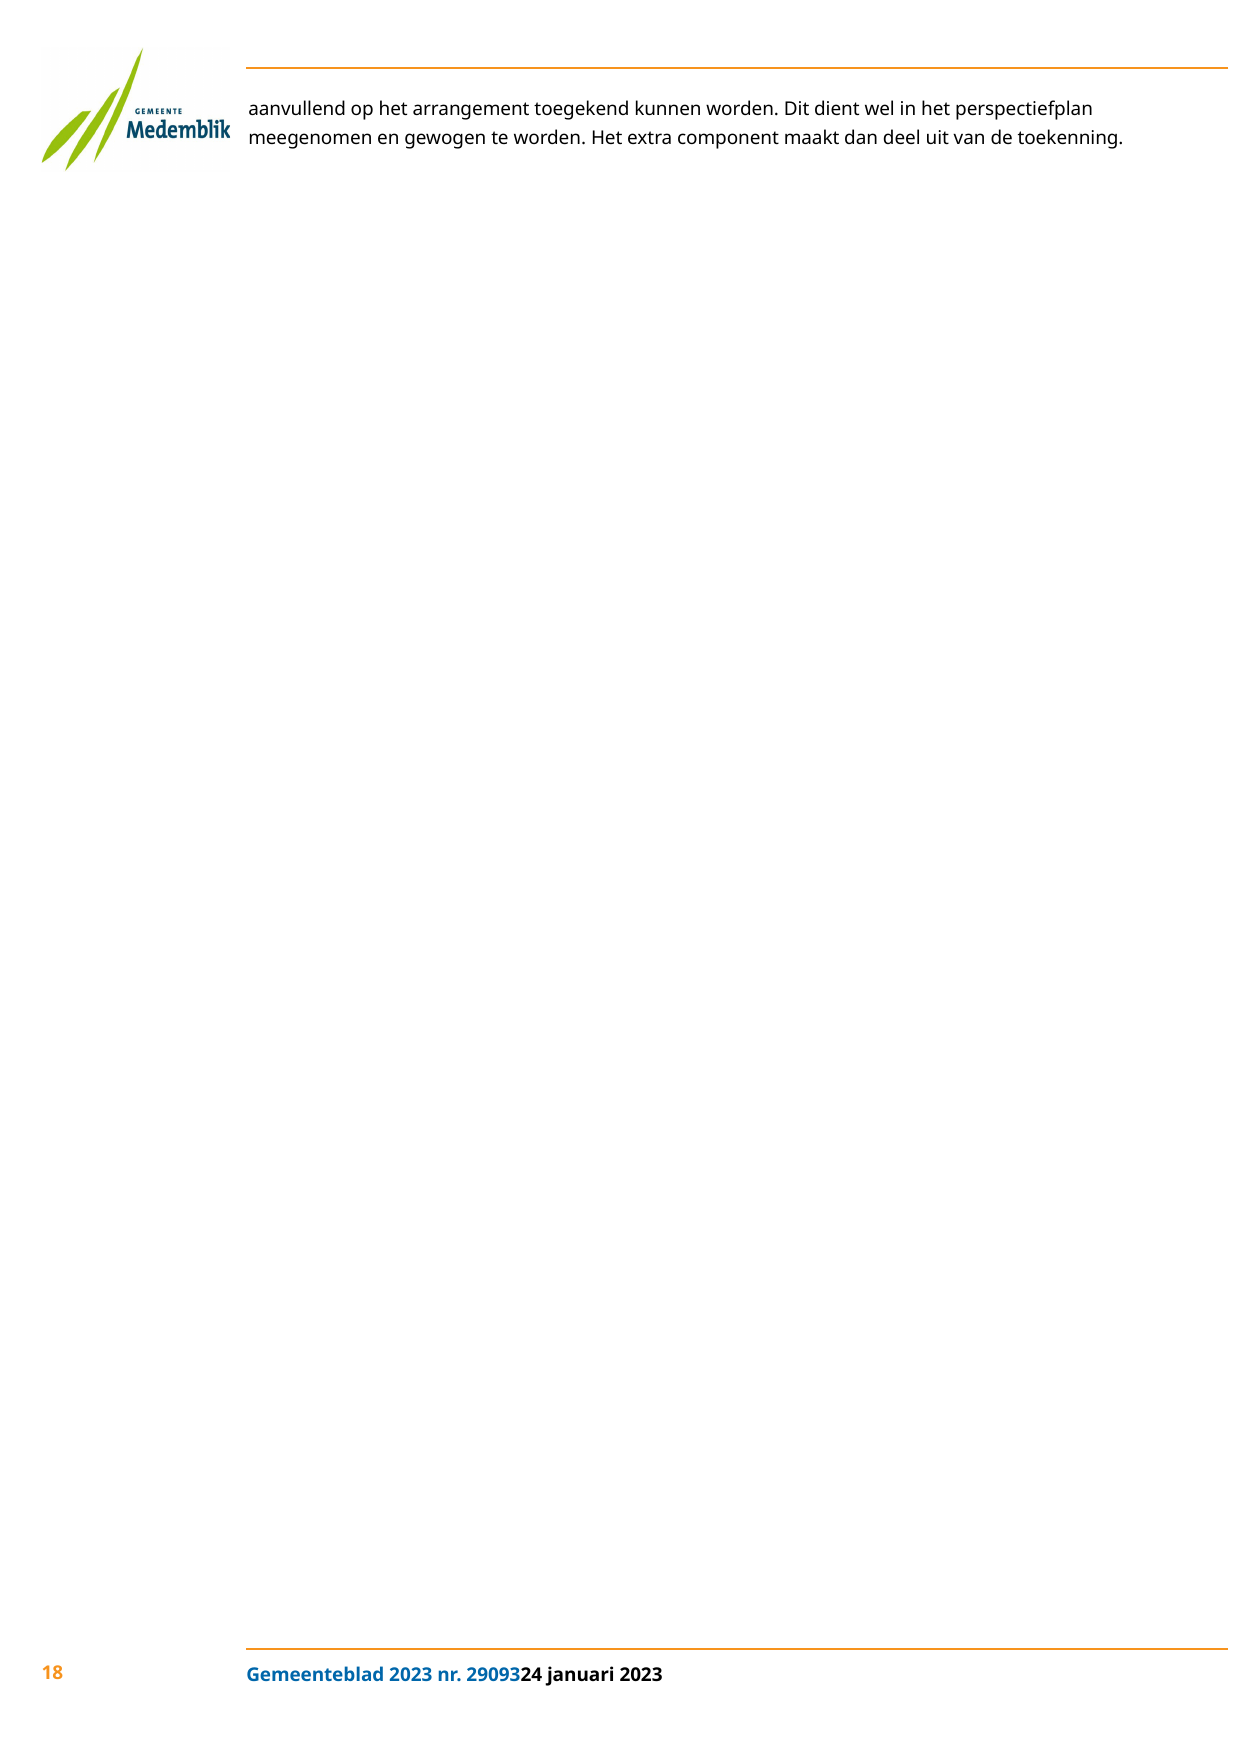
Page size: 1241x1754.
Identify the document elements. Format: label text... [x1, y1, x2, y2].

text aanvullend op het arrangement toegekend kunnen worden. Dit dient wel in het perspectiefplan meegenomen en gewogen te worden. Het extra component maakt dan deel uit van de toekenning. [248, 95, 1152, 150]
picture [41, 47, 231, 172]
